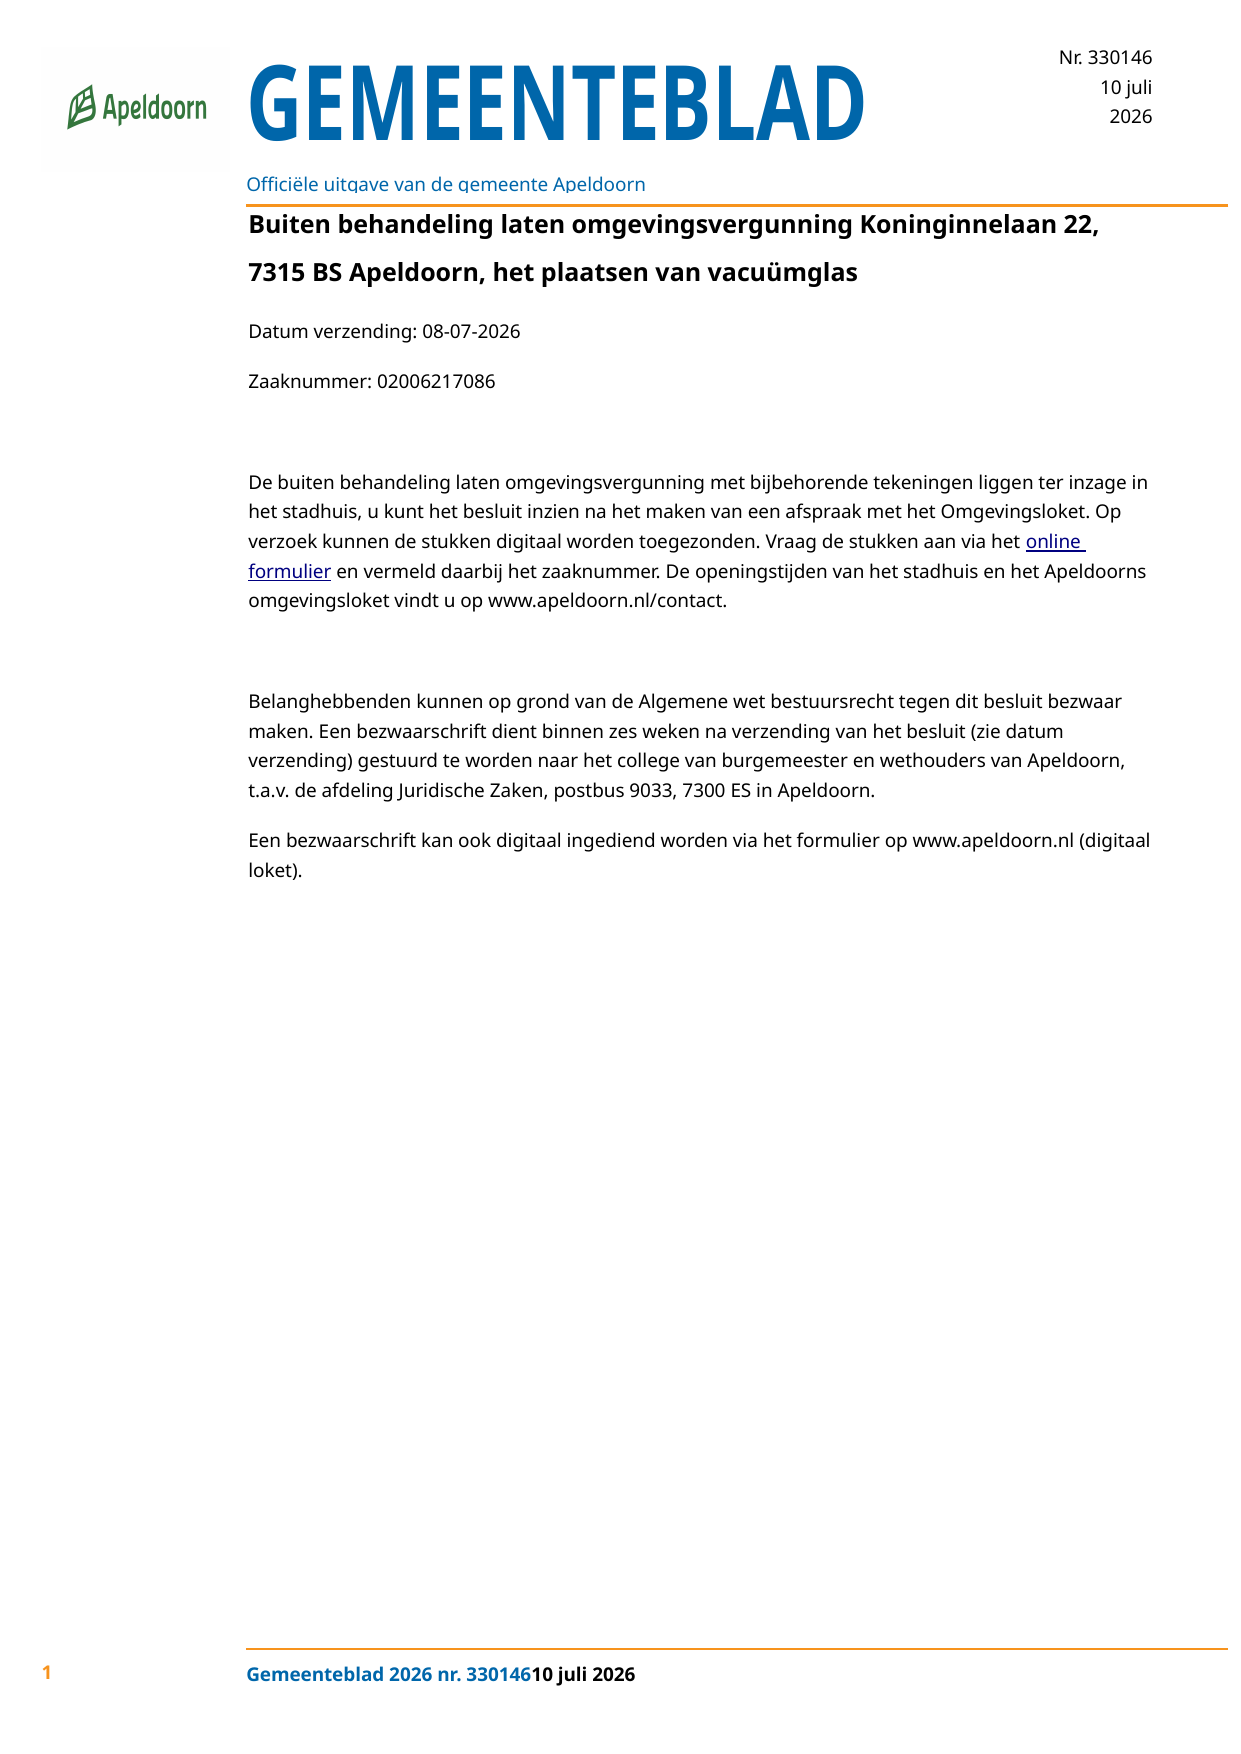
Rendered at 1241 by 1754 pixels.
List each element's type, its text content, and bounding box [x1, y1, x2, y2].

text Belanghebbenden kunnen op grond van de Algemene wet bestuursrecht tegen dit besluit bezwaar maken. Een bezwaarschrift dient binnen zes weken na verzending van het besluit (zie datum verzending) gestuurd te worden naar het college van burgemeester en wethouders van Apeldoorn, t.a.v. de afdeling Juridische Zaken, postbus 9033, 7300 ES in Apeldoorn. [248, 688, 1152, 803]
text De buiten behandeling laten omgevingsvergunning met bijbehorende tekeningen liggen ter inzage in het stadhuis, u kunt het besluit inzien na het maken van een afspraak met het Omgevingsloket. Op verzoek kunnen de stukken digitaal worden toegezonden. Vraag de stukken aan via het online formulier en vermeld daarbij het zaaknummer. De openingstijden van het stadhuis en het Apeldoorns omgevingsloket vindt u op www.apeldoorn.nl/contact. [248, 469, 1152, 613]
text Buiten behandeling laten omgevingsvergunning Koninginnelaan 22, 7315 BS Apeldoorn, het plaatsen van vacuümglas [248, 207, 1152, 288]
picture [41, 47, 231, 172]
text Een bezwaarschrift kan ook digitaal ingediend worden via het formulier op www.apeldoorn.nl (digitaal loket). [248, 827, 1152, 883]
text Zaaknummer: 02006217086 [248, 368, 1152, 394]
text Datum verzending: 08-07-2026 [248, 318, 1152, 344]
